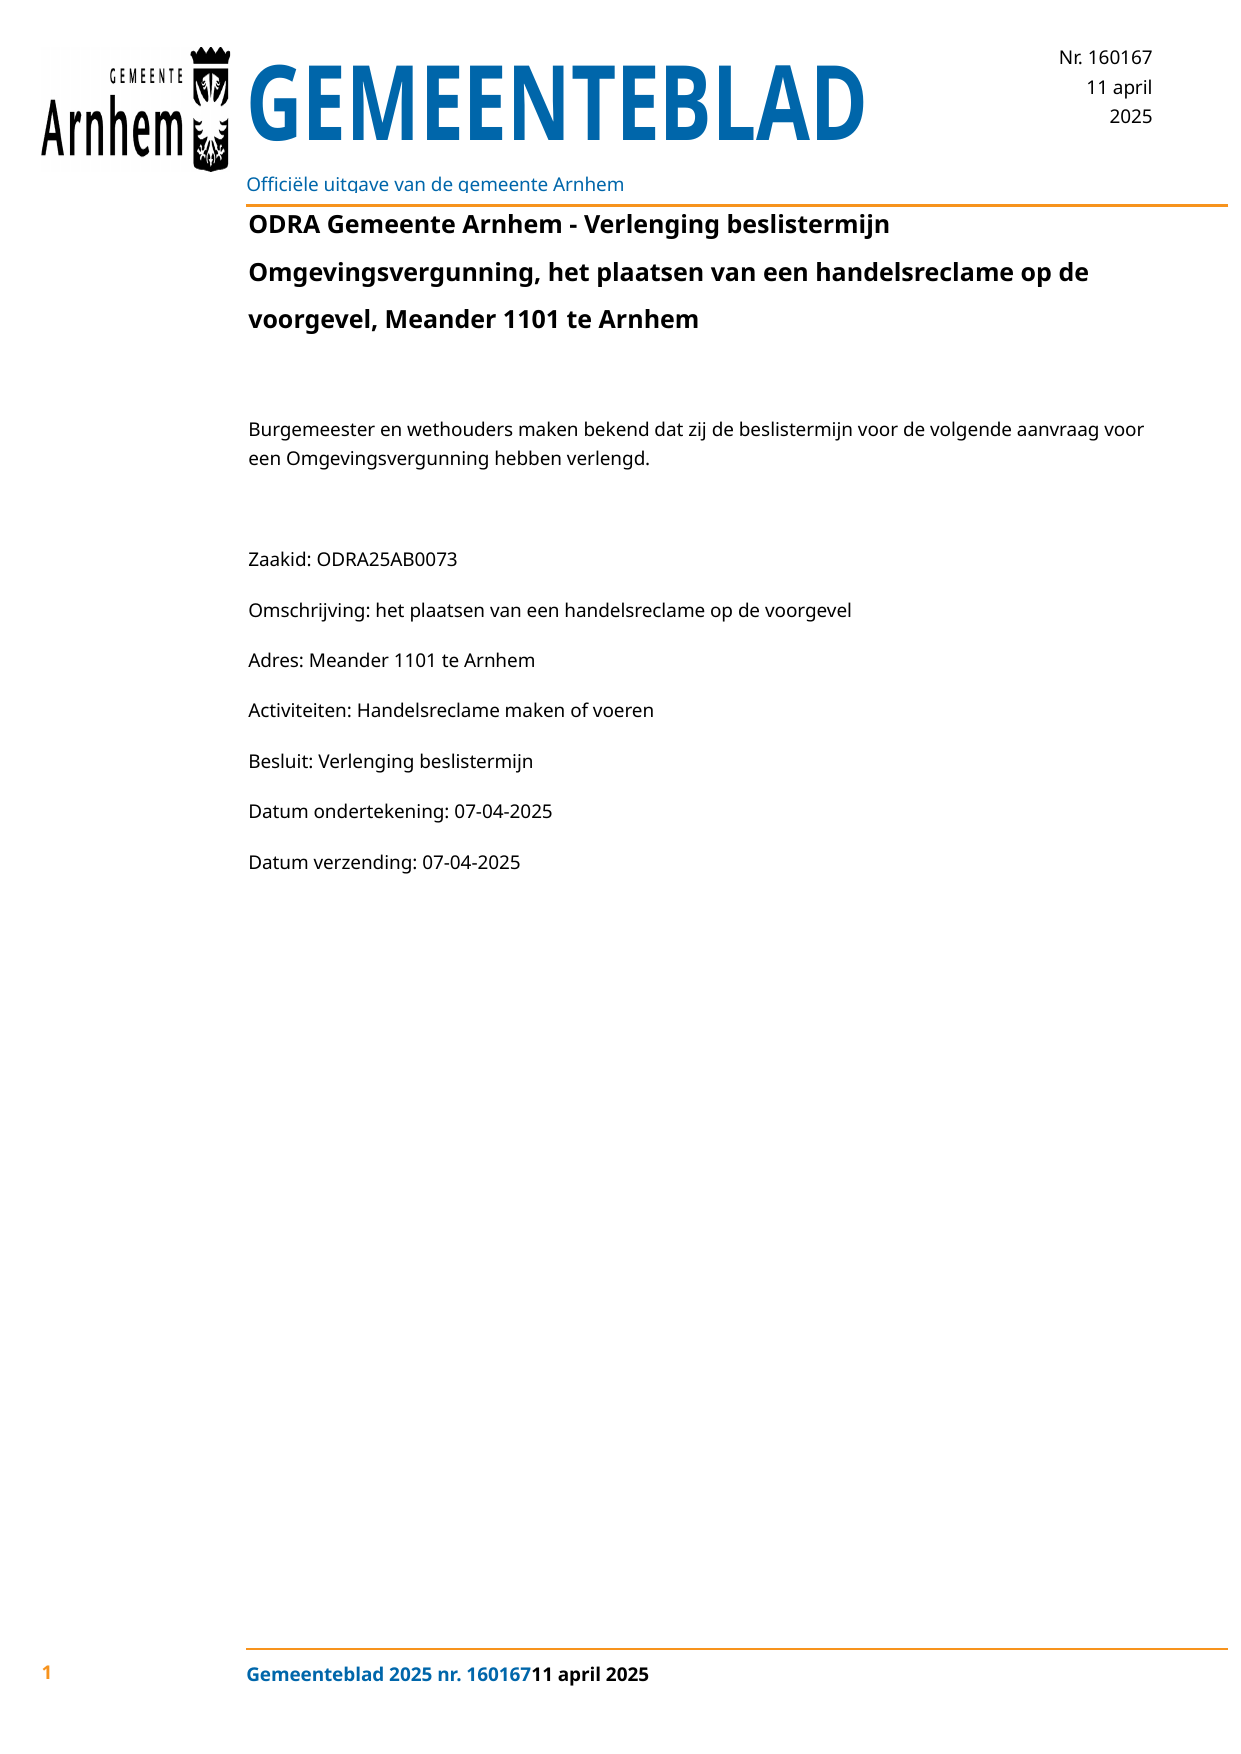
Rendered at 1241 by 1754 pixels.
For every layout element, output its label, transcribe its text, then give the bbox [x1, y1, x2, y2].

text Datum verzending: 07-04-2025 [248, 849, 1152, 874]
text Activiteiten: Handelsreclame maken of voeren [248, 698, 1152, 723]
picture [41, 47, 231, 172]
text Omschrijving: het plaatsen van een handelsreclame op de voorgevel [248, 597, 1152, 622]
text Besluit: Verlenging beslistermijn [248, 748, 1152, 774]
text Zaakid: ODRA25AB0073 [248, 546, 1152, 572]
text Burgemeester en wethouders maken bekend dat zij de beslistermijn voor de volgende aanvraag voor een Omgevingsvergunning hebben verlengd. [248, 416, 1152, 471]
text ODRA Gemeente Arnhem - Verlenging beslistermijn Omgevingsvergunning, het plaatsen van een handelsreclame op de voorgevel, Meander 1101 te Arnhem [248, 207, 1152, 336]
text Datum ondertekening: 07-04-2025 [248, 798, 1152, 824]
text Adres: Meander 1101 te Arnhem [248, 647, 1152, 673]
